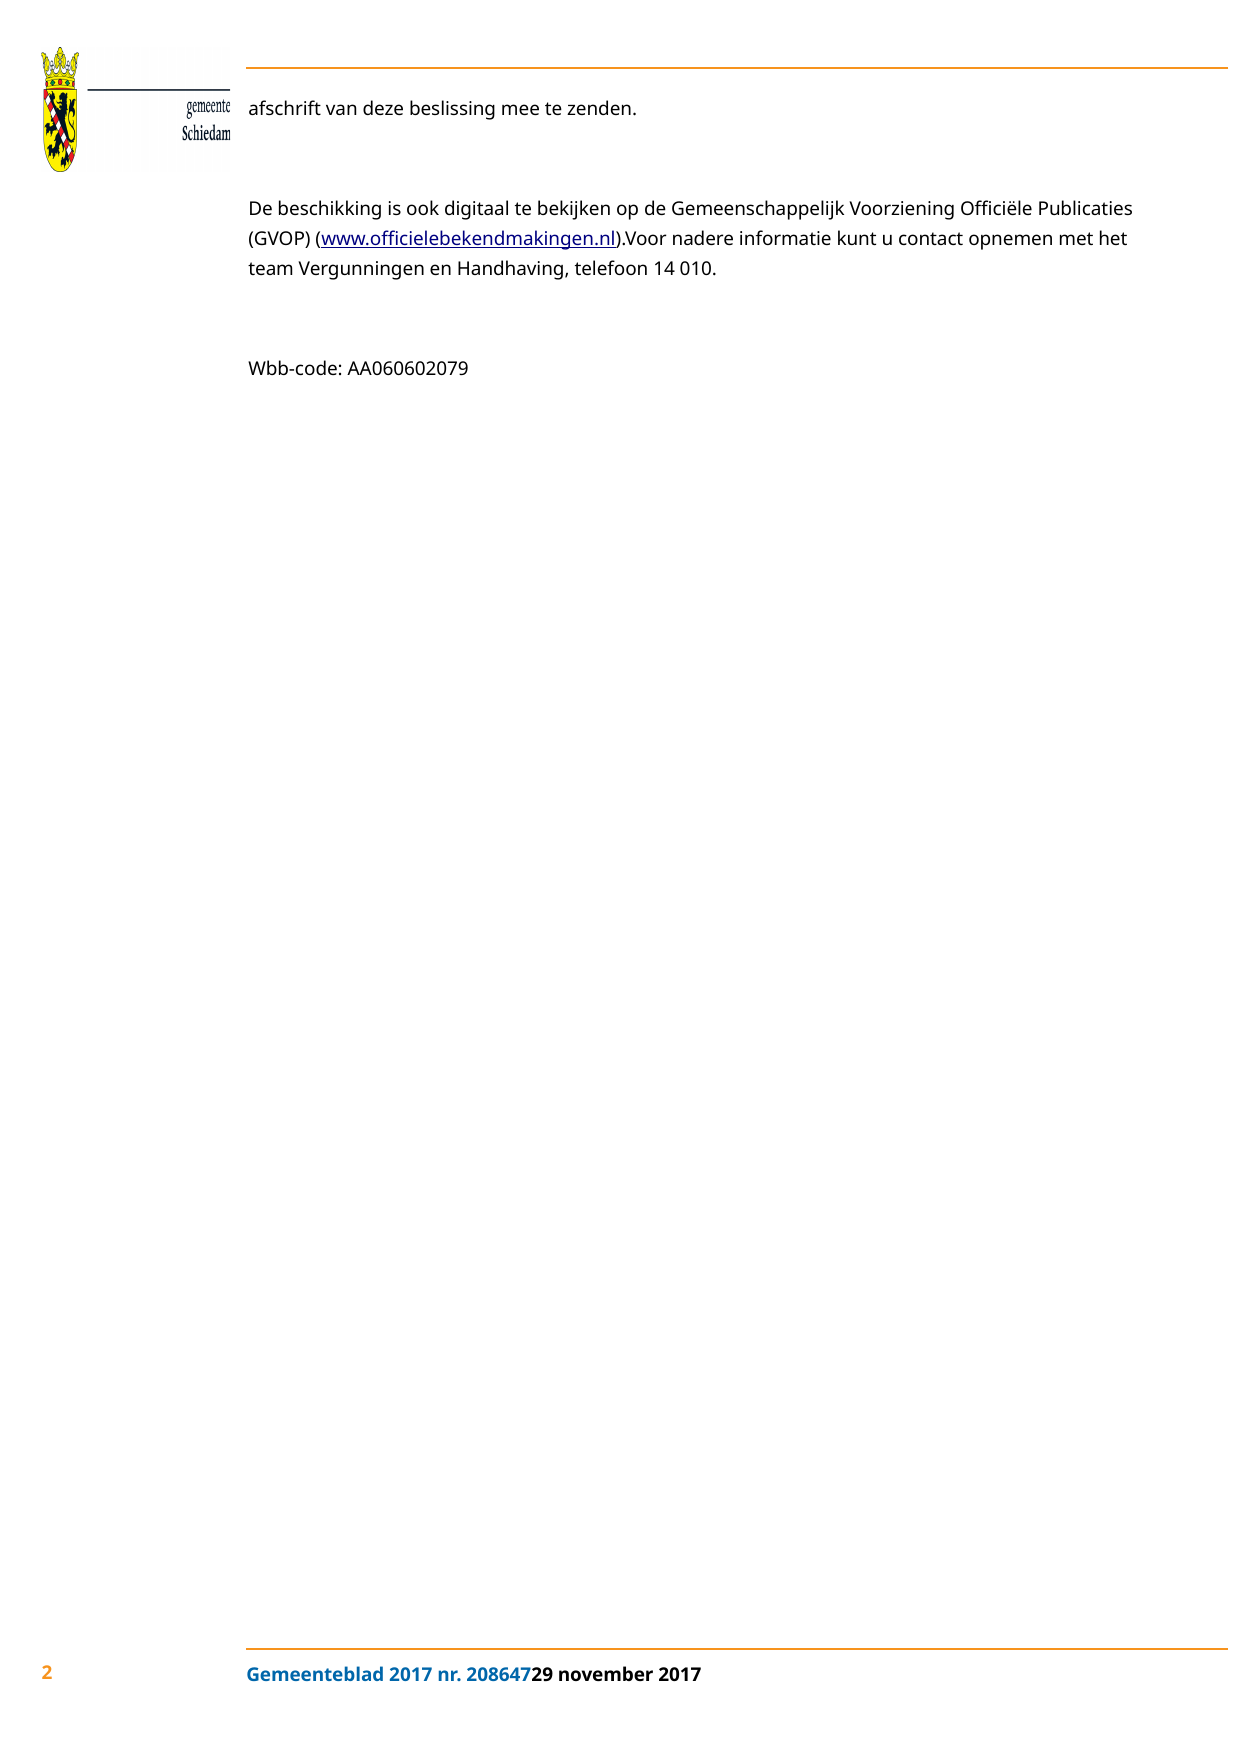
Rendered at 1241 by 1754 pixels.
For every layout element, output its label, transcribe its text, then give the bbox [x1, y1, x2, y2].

picture [41, 47, 231, 172]
text afschrift van deze beslissing mee te zenden. [248, 95, 1152, 121]
text Wbb-code: AA060602079 [248, 356, 1152, 381]
text De beschikking is ook digitaal te bekijken op de Gemeenschappelijk Voorziening Officiële Publicaties (GVOP) (www.officielebekendmakingen.nl).Voor nadere informatie kunt u contact opnemen met het team Vergunningen en Handhaving, telefoon 14 010. [248, 196, 1152, 281]
